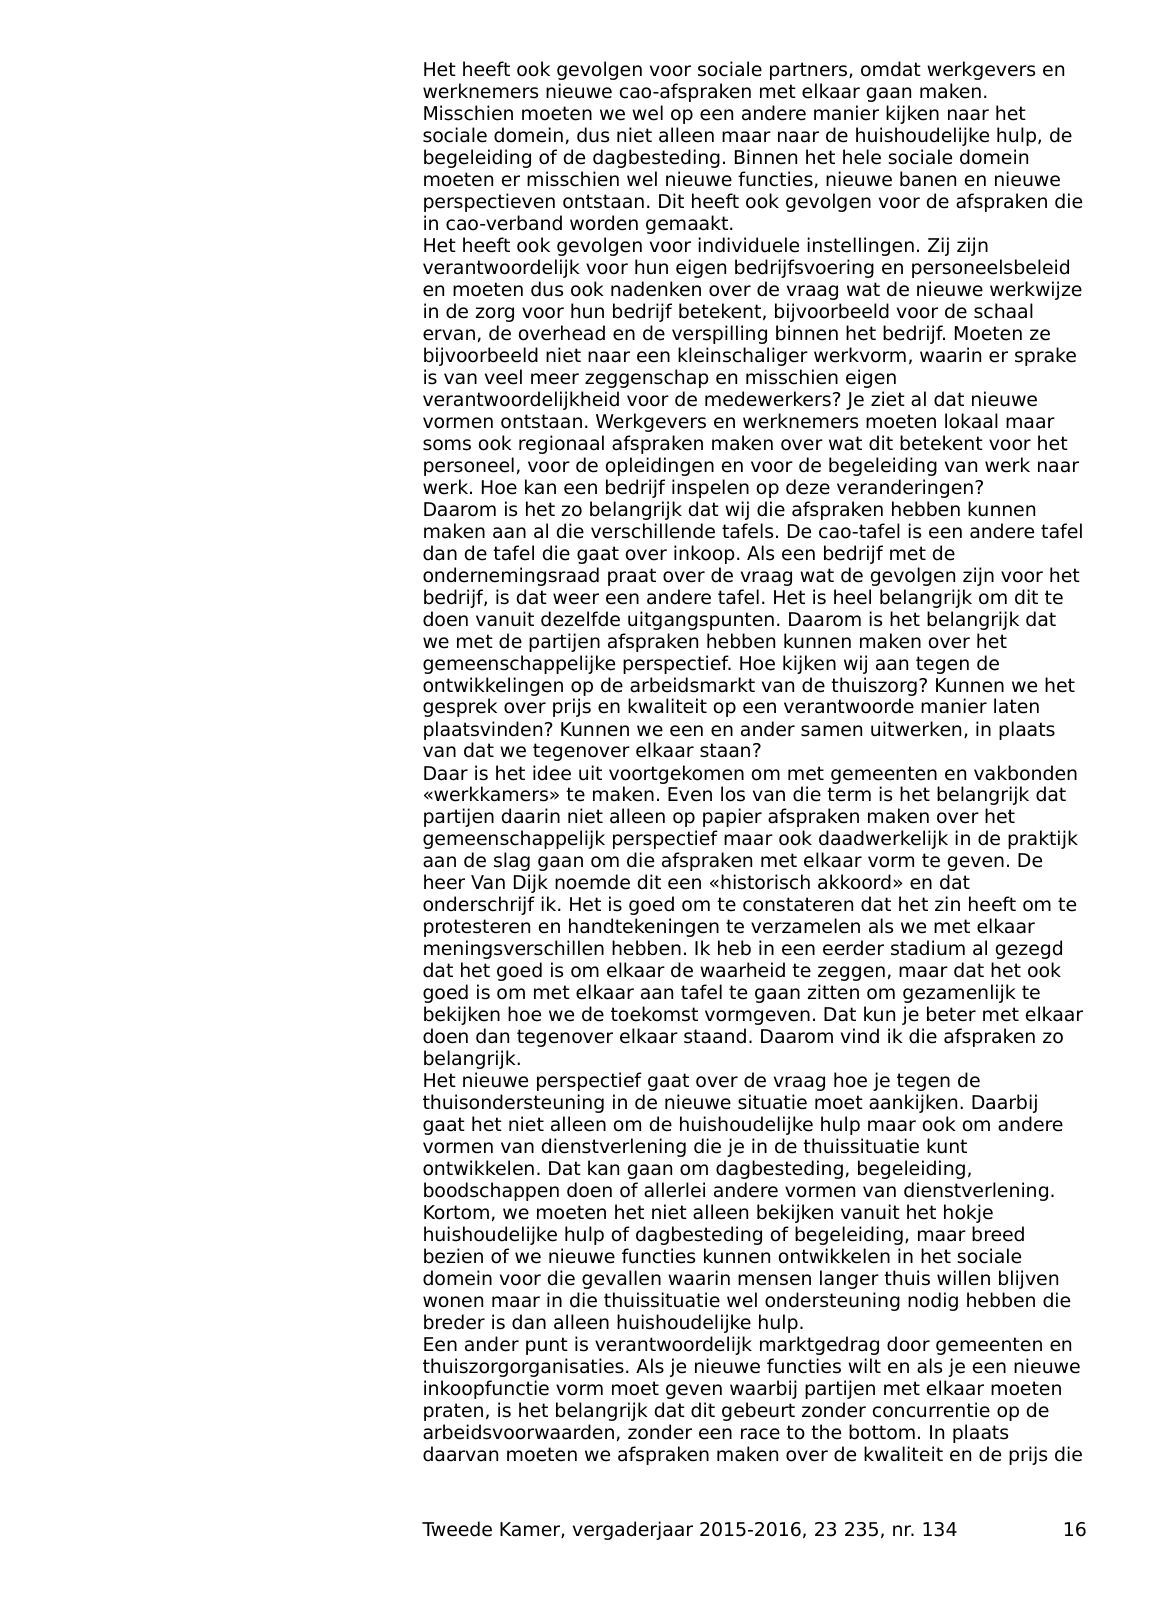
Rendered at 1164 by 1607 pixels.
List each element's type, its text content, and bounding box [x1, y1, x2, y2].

text Daar is het idee uit voortgekomen om met gemeenten en vakbonden «werkkamers» te maken. Even los van die term is het belangrijk dat partijen daarin niet alleen op papier afspraken maken over het gemeenschappelijk perspectief maar ook daadwerkelijk in de praktijk aan de slag gaan om die afspraken met elkaar vorm te geven. De heer Van Dijk noemde dit een «historisch akkoord» en dat onderschrijf ik. Het is goed om te constateren dat het zin heeft om te protesteren en handtekeningen te verzamelen als we met elkaar meningsverschillen hebben. Ik heb in een eerder stadium al gezegd dat het goed is om elkaar de waarheid te zeggen, maar dat het ook goed is om met elkaar aan tafel te gaan zitten om gezamenlijk te bekijken hoe we de toekomst vormgeven. Dat kun je beter met elkaar doen dan tegenover elkaar staand. Daarom vind ik die afspraken zo belangrijk. [422, 762, 1087, 1070]
text Het heeft ook gevolgen voor sociale partners, omdat werkgevers en werknemers nieuwe cao-afspraken met elkaar gaan maken. Misschien moeten we wel op een andere manier kijken naar het sociale domein, dus niet alleen maar naar de huishoudelijke hulp, de begeleiding of de dagbesteding. Binnen het hele sociale domein moeten er misschien wel nieuwe functies, nieuwe banen en nieuwe perspectieven ontstaan. Dit heeft ook gevolgen voor de afspraken die in cao-verband worden gemaakt. [422, 59, 1087, 235]
text Het nieuwe perspectief gaat over de vraag hoe je tegen de thuisondersteuning in de nieuwe situatie moet aankijken. Daarbij gaat het niet alleen om de huishoudelijke hulp maar ook om andere vormen van dienstverlening die je in de thuissituatie kunt ontwikkelen. Dat kan gaan om dagbesteding, begeleiding, boodschappen doen of allerlei andere vormen van dienstverlening. Kortom, we moeten het niet alleen bekijken vanuit het hokje huishoudelijke hulp of dagbesteding of begeleiding, maar breed bezien of we nieuwe functies kunnen ontwikkelen in het sociale domein voor die gevallen waarin mensen langer thuis willen blijven wonen maar in die thuissituatie wel ondersteuning nodig hebben die breder is dan alleen huishoudelijke hulp. [422, 1070, 1087, 1334]
text Het heeft ook gevolgen voor individuele instellingen. Zij zijn verantwoordelijk voor hun eigen bedrijfsvoering en personeelsbeleid en moeten dus ook nadenken over de vraag wat de nieuwe werkwijze in de zorg voor hun bedrijf betekent, bijvoorbeeld voor de schaal ervan, de overhead en de verspilling binnen het bedrijf. Moeten ze bijvoorbeeld niet naar een kleinschaliger werkvorm, waarin er sprake is van veel meer zeggenschap en misschien eigen verantwoordelijkheid voor de medewerkers? Je ziet al dat nieuwe vormen ontstaan. Werkgevers en werknemers moeten lokaal maar soms ook regionaal afspraken maken over wat dit betekent voor het personeel, voor de opleidingen en voor de begeleiding van werk naar werk. Hoe kan een bedrijf inspelen op deze veranderingen? [422, 235, 1087, 499]
text Daarom is het zo belangrijk dat wij die afspraken hebben kunnen maken aan al die verschillende tafels. De cao-tafel is een andere tafel dan de tafel die gaat over inkoop. Als een bedrijf met de ondernemingsraad praat over de vraag wat de gevolgen zijn voor het bedrijf, is dat weer een andere tafel. Het is heel belangrijk om dit te doen vanuit dezelfde uitgangspunten. Daarom is het belangrijk dat we met de partijen afspraken hebben kunnen maken over het gemeenschappelijke perspectief. Hoe kijken wij aan tegen de ontwikkelingen op de arbeidsmarkt van de thuiszorg? Kunnen we het gesprek over prijs en kwaliteit op een verantwoorde manier laten plaatsvinden? Kunnen we een en ander samen uitwerken, in plaats van dat we tegenover elkaar staan? [422, 499, 1087, 762]
text Een ander punt is verantwoordelijk marktgedrag door gemeenten en thuiszorgorganisaties. Als je nieuwe functies wilt en als je een nieuwe inkoopfunctie vorm moet geven waarbij partijen met elkaar moeten praten, is het belangrijk dat dit gebeurt zonder concurrentie op de arbeidsvoorwaarden, zonder een race to the bottom. In plaats daarvan moeten we afspraken maken over de kwaliteit en de prijs die [422, 1334, 1087, 1466]
